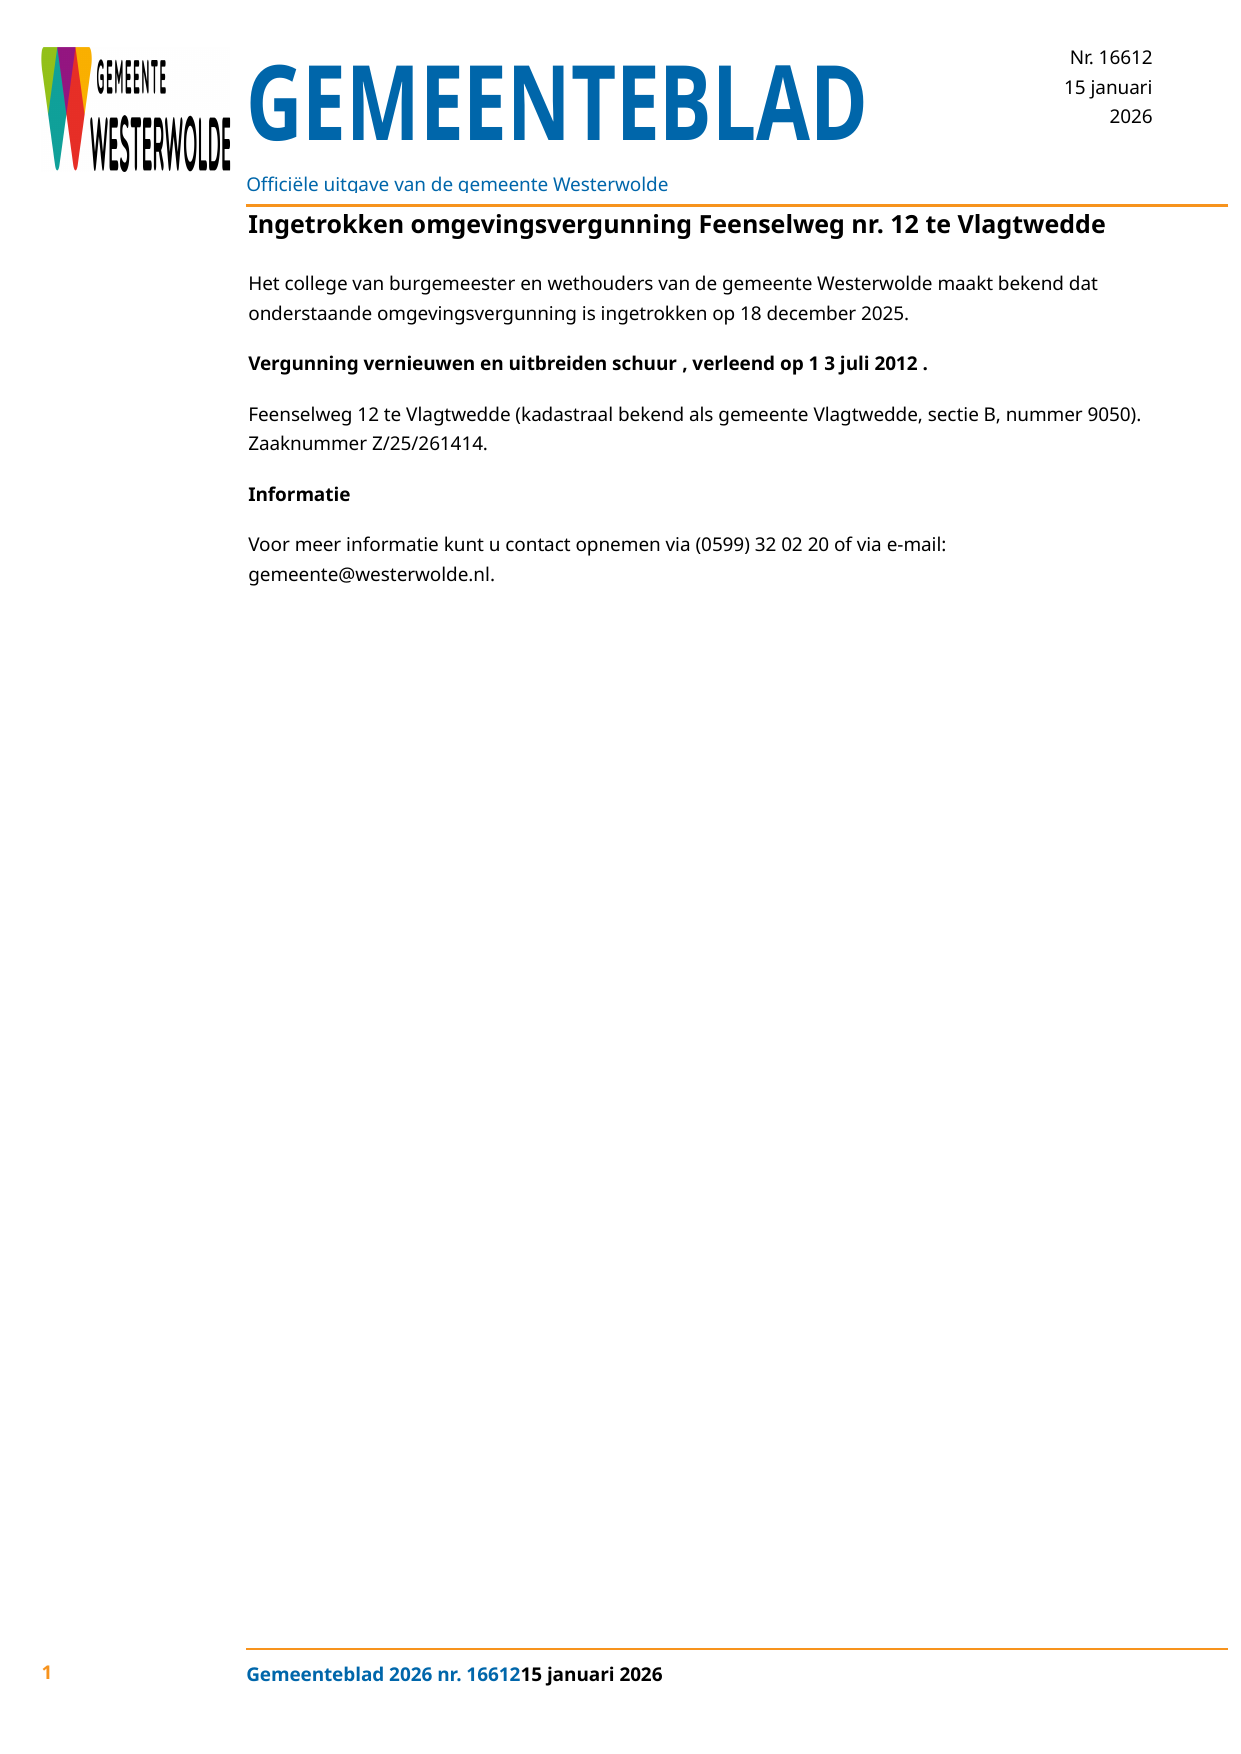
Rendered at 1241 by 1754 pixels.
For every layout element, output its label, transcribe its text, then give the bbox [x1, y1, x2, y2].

text Het college van burgemeester en wethouders van de gemeente Westerwolde maakt bekend dat onderstaande omgevingsvergunning is ingetrokken op 18 december 2025. [248, 270, 1152, 326]
text Informatie [248, 481, 1152, 506]
text Vergunning vernieuwen en uitbreiden schuur , verleend op 1 3 juli 2012 . [248, 350, 1152, 376]
text Voor meer informatie kunt u contact opnemen via (0599) 32 02 20 of via e-mail: gemeente@westerwolde.nl. [248, 531, 1152, 586]
text Ingetrokken omgevingsvergunning Feenselweg nr. 12 te Vlagtwedde [248, 207, 1152, 241]
text Feenselweg 12 te Vlagtwedde (kadastraal bekend als gemeente Vlagtwedde, sectie B, nummer 9050). Zaaknummer Z/25/261414. [248, 401, 1152, 456]
picture [41, 47, 231, 172]
